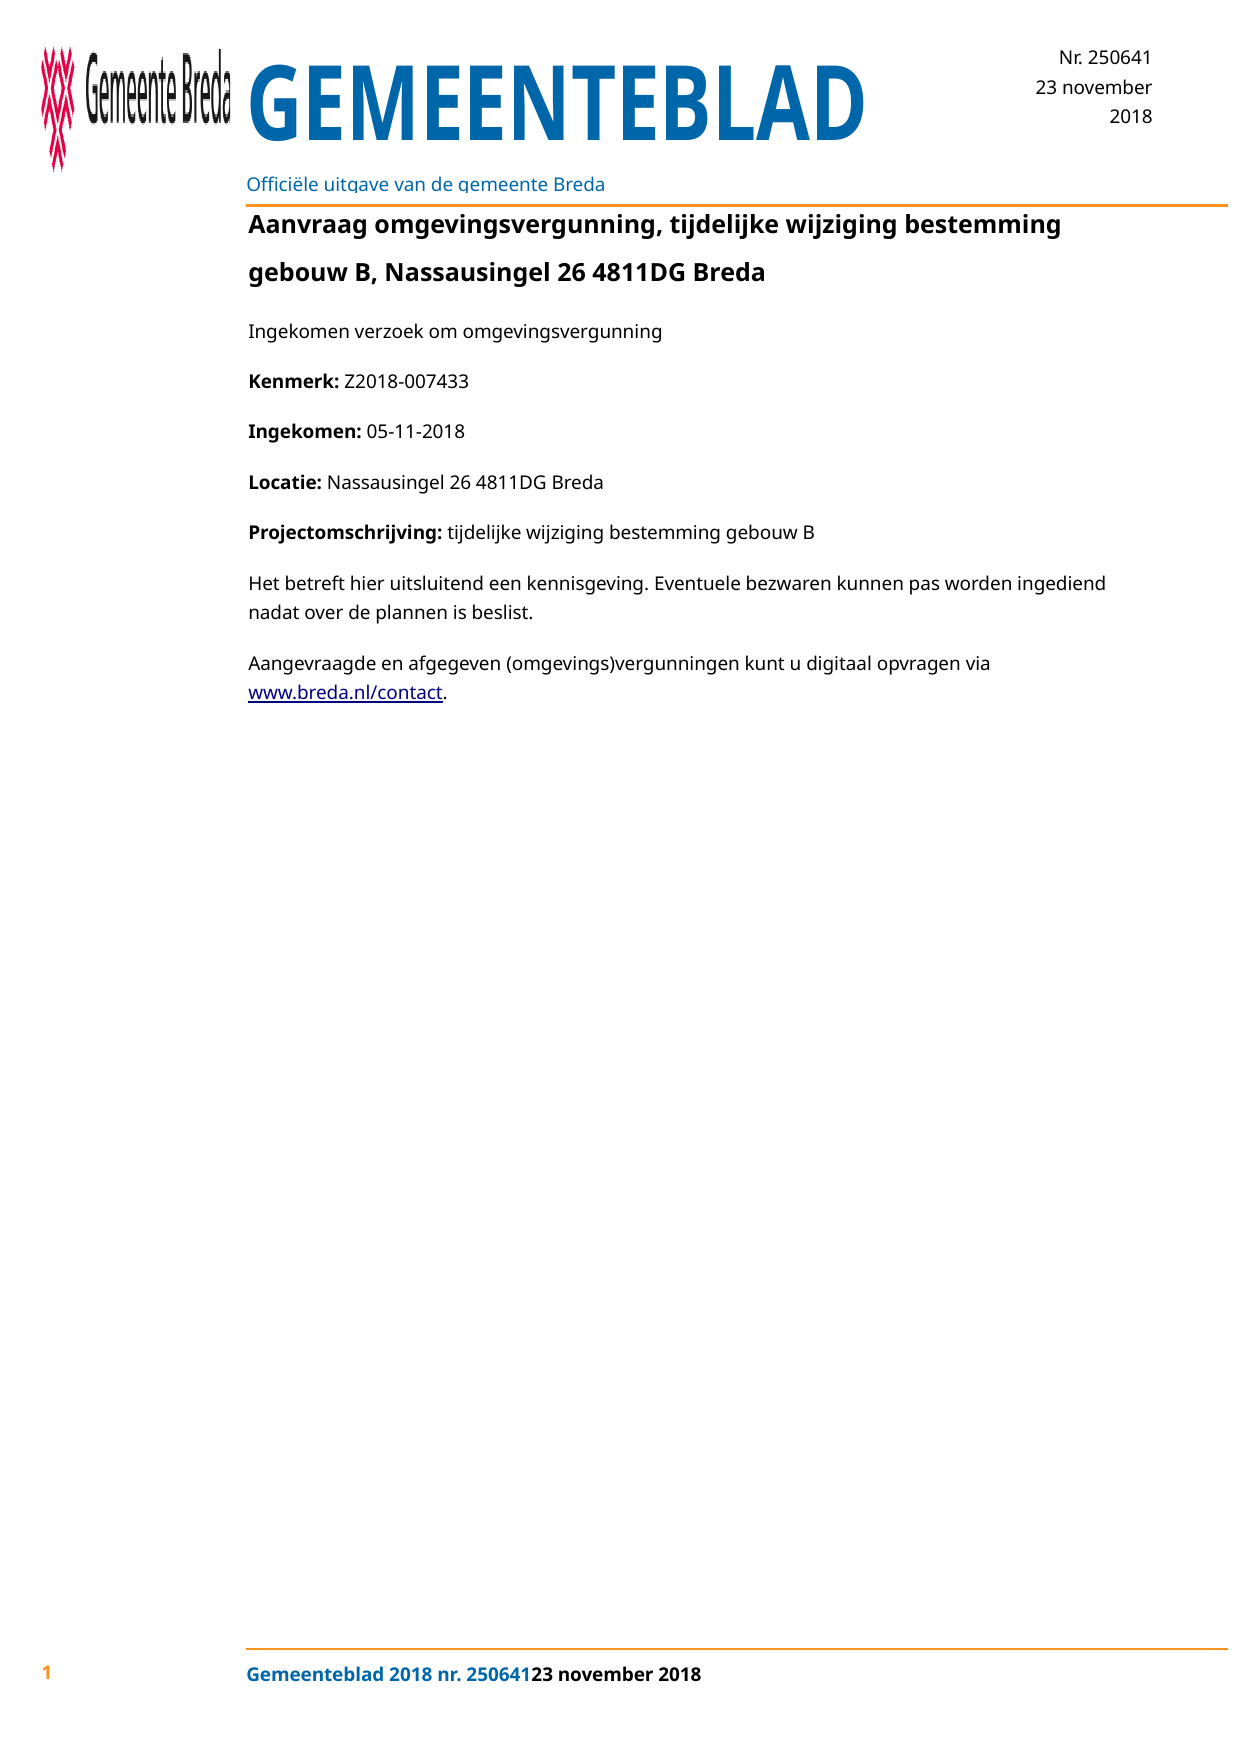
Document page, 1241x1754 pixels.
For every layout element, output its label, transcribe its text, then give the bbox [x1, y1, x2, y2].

text Aangevraagde en afgegeven (omgevings)vergunningen kunt u digitaal opvragen via www.breda.nl/contact. [248, 650, 1152, 705]
text Projectomschrijving: tijdelijke wijziging bestemming gebouw B [248, 519, 1152, 545]
text Het betreft hier uitsluitend een kennisgeving. Eventuele bezwaren kunnen pas worden ingediend nadat over de plannen is beslist. [248, 570, 1152, 625]
text Ingekomen: 05-11-2018 [248, 419, 1152, 444]
text Aanvraag omgevingsvergunning, tijdelijke wijziging bestemming gebouw B, Nassausingel 26 4811DG Breda [248, 207, 1152, 288]
picture [41, 47, 231, 172]
text Ingekomen verzoek om omgevingsvergunning [248, 318, 1152, 344]
text Kenmerk: Z2018-007433 [248, 368, 1152, 394]
text Locatie: Nassausingel 26 4811DG Breda [248, 469, 1152, 495]
